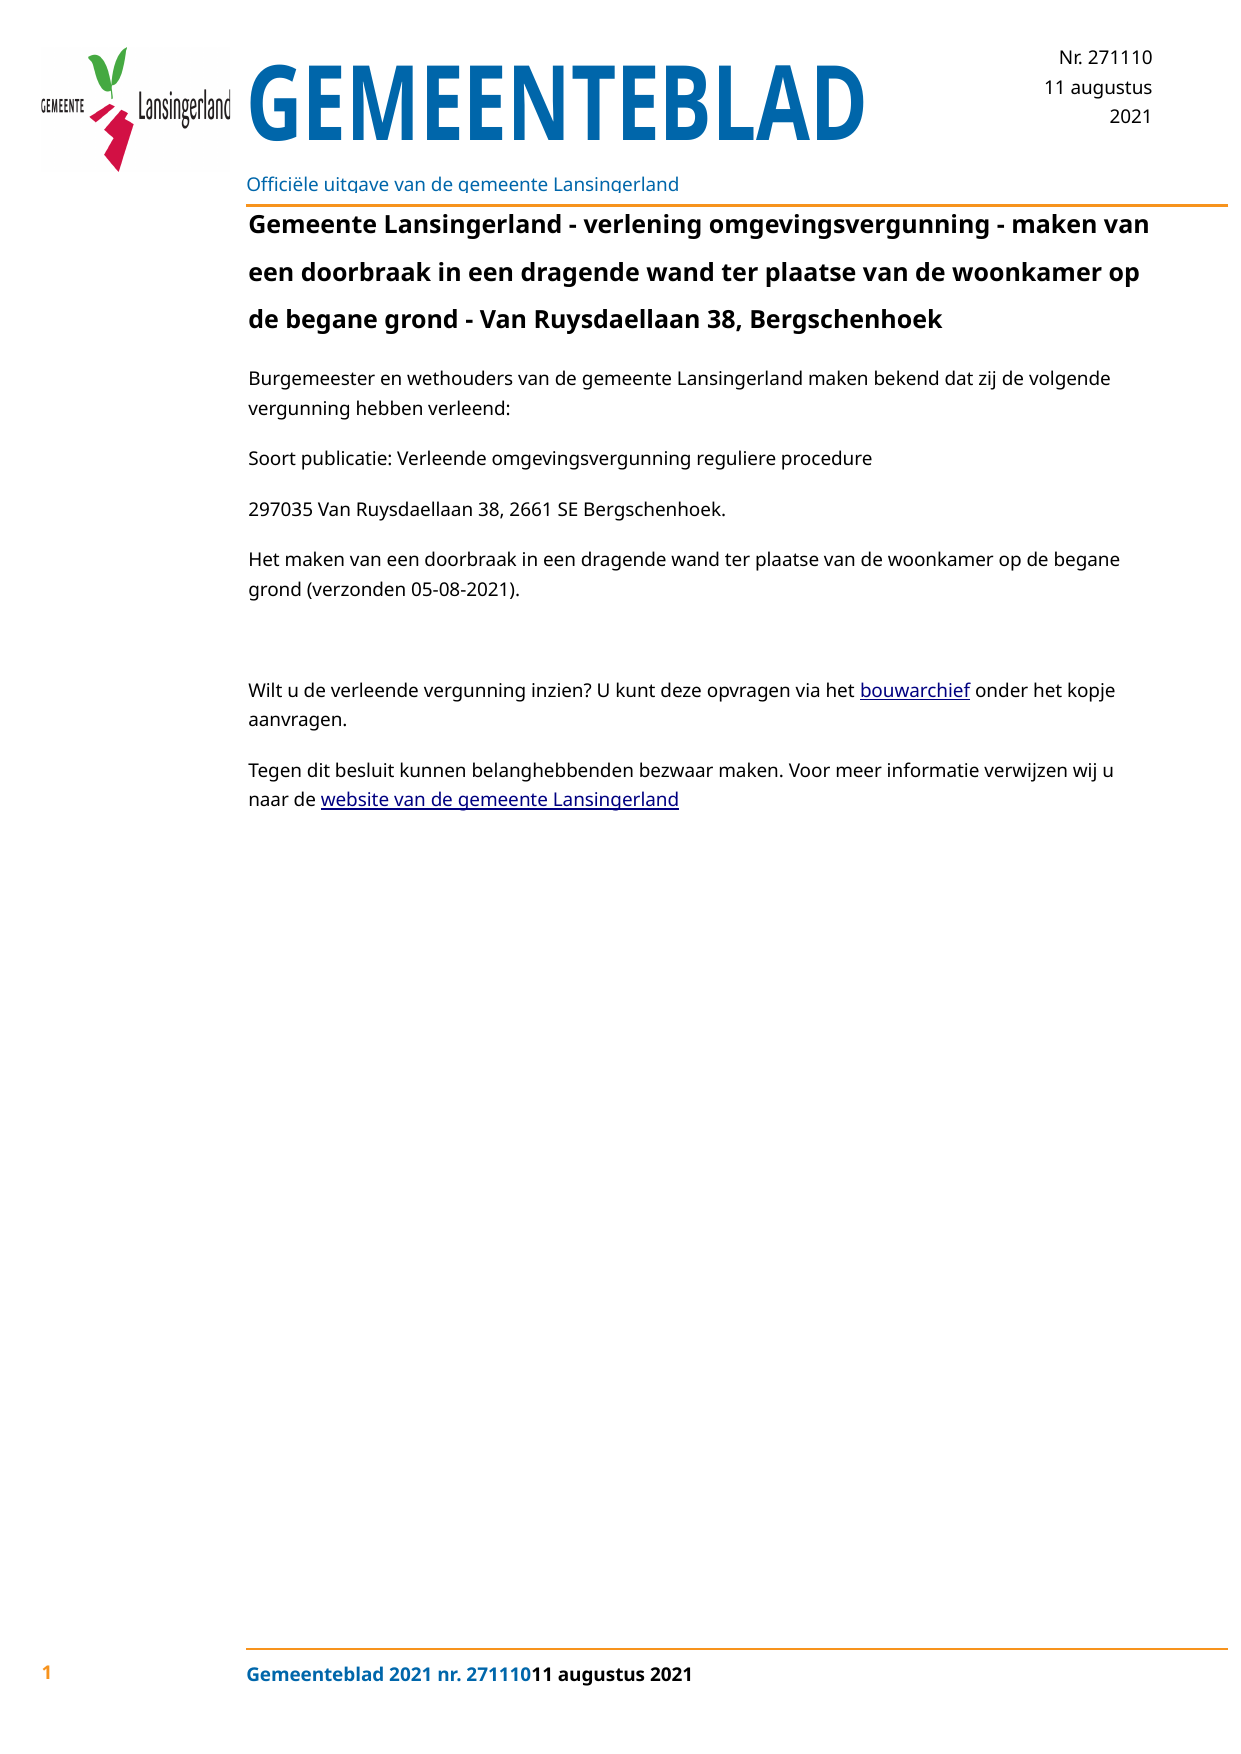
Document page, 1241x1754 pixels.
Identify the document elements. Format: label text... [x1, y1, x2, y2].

text Het maken van een doorbraak in een dragende wand ter plaatse van de woonkamer op de begane grond (verzonden 05-08-2021). [248, 546, 1152, 602]
text 297035 Van Ruysdaellaan 38, 2661 SE Bergschenhoek. [248, 496, 1152, 522]
text Soort publicatie: Verleende omgevingsvergunning reguliere procedure [248, 446, 1152, 471]
text Wilt u de verleende vergunning inzien? U kunt deze opvragen via het bouwarchief onder het kopje aanvragen. [248, 677, 1152, 732]
picture [41, 47, 231, 172]
text Burgemeester en wethouders van de gemeente Lansingerland maken bekend dat zij de volgende vergunning hebben verleend: [248, 366, 1152, 421]
text Gemeente Lansingerland - verlening omgevingsvergunning - maken van een doorbraak in een dragende wand ter plaatse van de woonkamer op de begane grond - Van Ruysdaellaan 38, Bergschenhoek [248, 207, 1152, 336]
text Tegen dit besluit kunnen belanghebbenden bezwaar maken. Voor meer informatie verwijzen wij u naar de website van de gemeente Lansingerland [248, 757, 1152, 812]
